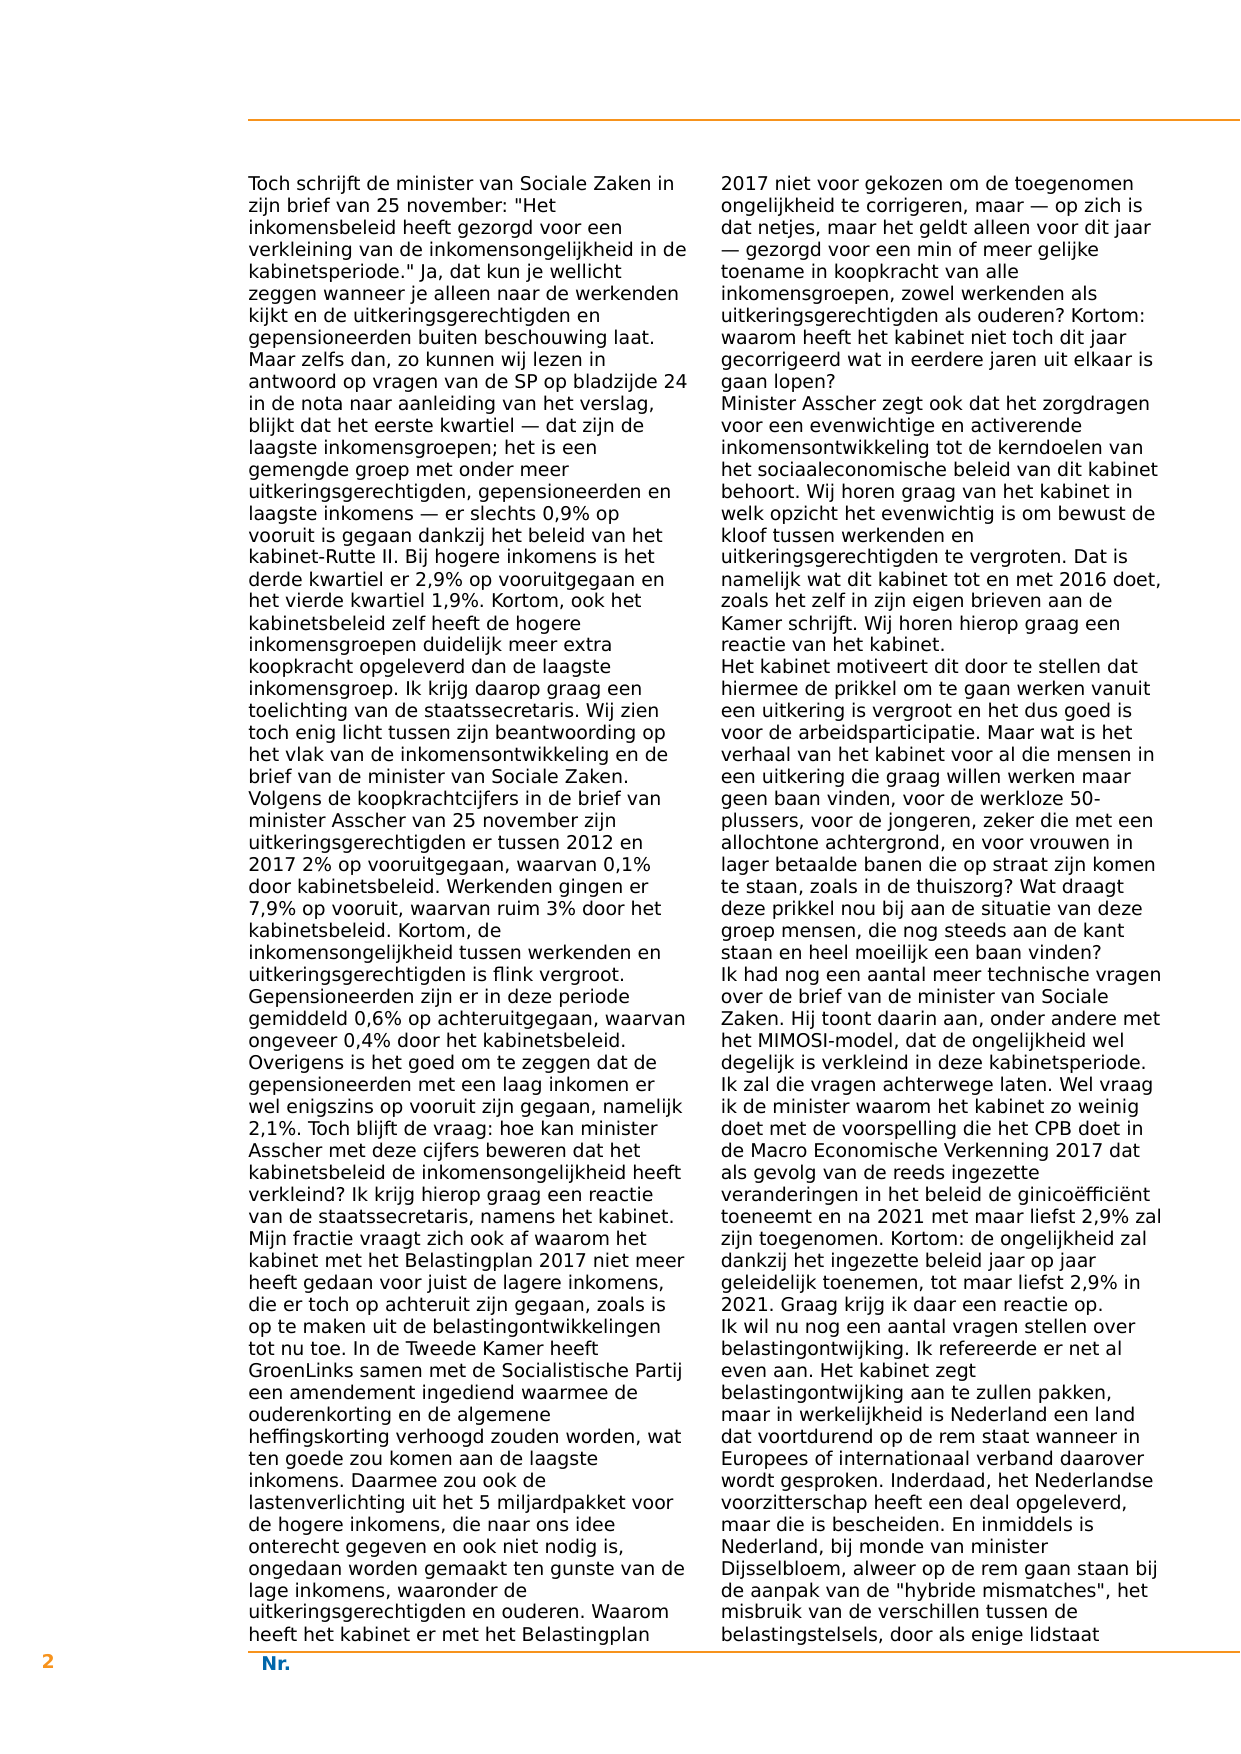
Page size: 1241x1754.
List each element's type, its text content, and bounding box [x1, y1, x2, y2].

text Minister Asscher zegt ook dat het zorgdragen voor een evenwichtige en activerende inkomensontwikkeling tot de kerndoelen van het sociaaleconomische beleid van dit kabinet behoort. Wij horen graag van het kabinet in welk opzicht het evenwichtig is om bewust de kloof tussen werkenden en uitkeringsgerechtigden te vergroten. Dat is namelijk wat dit kabinet tot en met 2016 doet, zoals het zelf in zijn eigen brieven aan de Kamer schrijft. Wij horen hierop graag een reactie van het kabinet. [721, 393, 1163, 656]
text Ik wil nu nog een aantal vragen stellen over belastingontwijking. Ik refereerde er net al even aan. Het kabinet zegt belastingontwijking aan te zullen pakken, maar in werkelijkheid is Nederland een land dat voortdurend op de rem staat wanneer in Europees of internationaal verband daarover wordt gesproken. Inderdaad, het Nederlandse voorzitterschap heeft een deal opgeleverd, maar die is bescheiden. En inmiddels is Nederland, bij monde van minister Dijsselbloem, alweer op de rem gaan staan bij de aanpak van de "hybride mismatches", het misbruik van de verschillen tussen de belastingstelsels, door als enige lidstaat [721, 1316, 1163, 1645]
text Ik had nog een aantal meer technische vragen over de brief van de minister van Sociale Zaken. Hij toont daarin aan, onder andere met het MIMOSI-model, dat de ongelijkheid wel degelijk is verkleind in deze kabinetsperiode. Ik zal die vragen achterwege laten. Wel vraag ik de minister waarom het kabinet zo weinig doet met de voorspelling die het CPB doet in de Macro Economische Verkenning 2017 dat als gevolg van de reeds ingezette veranderingen in het beleid de ginicoëfficiënt toeneemt en na 2021 met maar liefst 2,9% zal zijn toegenomen. Kortom: de ongelijkheid zal dankzij het ingezette beleid jaar op jaar geleidelijk toenemen, tot maar liefst 2,9% in 2021. Graag krijg ik daar een reactie op. [721, 964, 1163, 1316]
text Toch schrijft de minister van Sociale Zaken in zijn brief van 25 november: "Het inkomensbeleid heeft gezorgd voor een verkleining van de inkomensongelijkheid in de kabinetsperiode." Ja, dat kun je wellicht zeggen wanneer je alleen naar de werkenden kijkt en de uitkeringsgerechtigden en gepensioneerden buiten beschouwing laat. Maar zelfs dan, zo kunnen wij lezen in antwoord op vragen van de SP op bladzijde 24 in de nota naar aanleiding van het verslag, blijkt dat het eerste kwartiel — dat zijn de laagste inkomensgroepen; het is een gemengde groep met onder meer uitkeringsgerechtigden, gepensioneerden en laagste inkomens — er slechts 0,9% op vooruit is gegaan dankzij het beleid van het kabinet-Rutte II. Bij hogere inkomens is het derde kwartiel er 2,9% op vooruitgegaan en het vierde kwartiel 1,9%. Kortom, ook het kabinetsbeleid zelf heeft de hogere inkomensgroepen duidelijk meer extra koopkracht opgeleverd dan de laagste inkomensgroep. Ik krijg daarop graag een toelichting van de staatssecretaris. Wij zien toch enig licht tussen zijn beantwoording op het vlak van de inkomensontwikkeling en de brief van de minister van Sociale Zaken. Volgens de koopkrachtcijfers in de brief van minister Asscher van 25 november zijn uitkeringsgerechtigden er tussen 2012 en 2017 2% op vooruitgegaan, waarvan 0,1% door kabinetsbeleid. Werkenden gingen er 7,9% op vooruit, waarvan ruim 3% door het kabinetsbeleid. Kortom, de inkomensongelijkheid tussen werkenden en uitkeringsgerechtigden is flink vergroot. Gepensioneerden zijn er in deze periode gemiddeld 0,6% op achteruitgegaan, waarvan ongeveer 0,4% door het kabinetsbeleid. Overigens is het goed om te zeggen dat de gepensioneerden met een laag inkomen er wel enigszins op vooruit zijn gegaan, namelijk 2,1%. Toch blijft de vraag: hoe kan minister Asscher met deze cijfers beweren dat het kabinetsbeleid de inkomensongelijkheid heeft verkleind? Ik krijg hierop graag een reactie van de staatssecretaris, namens het kabinet. [248, 173, 691, 1228]
text Mijn fractie vraagt zich ook af waarom het kabinet met het Belastingplan 2017 niet meer heeft gedaan voor juist de lagere inkomens, die er toch op achteruit zijn gegaan, zoals is op te maken uit de belastingontwikkelingen tot nu toe. In de Tweede Kamer heeft GroenLinks samen met de Socialistische Partij een amendement ingediend waarmee de ouderenkorting en de algemene heffingskorting verhoogd zouden worden, wat ten goede zou komen aan de laagste inkomens. Daarmee zou ook de lastenverlichting uit het 5 miljardpakket voor de hogere inkomens, die naar ons idee onterecht gegeven en ook niet nodig is, ongedaan worden gemaakt ten gunste van de lage inkomens, waaronder de uitkeringsgerechtigden en ouderen. Waarom heeft het kabinet er met het Belastingplan [248, 1228, 691, 1645]
text Het kabinet motiveert dit door te stellen dat hiermee de prikkel om te gaan werken vanuit een uitkering is vergroot en het dus goed is voor de arbeidsparticipatie. Maar wat is het verhaal van het kabinet voor al die mensen in een uitkering die graag willen werken maar geen baan vinden, voor de werkloze 50-plussers, voor de jongeren, zeker die met een allochtone achtergrond, en voor vrouwen in lager betaalde banen die op straat zijn komen te staan, zoals in de thuiszorg? Wat draagt deze prikkel nou bij aan de situatie van deze groep mensen, die nog steeds aan de kant staan en heel moeilijk een baan vinden? [721, 656, 1163, 964]
text 2017 niet voor gekozen om de toegenomen ongelijkheid te corrigeren, maar — op zich is dat netjes, maar het geldt alleen voor dit jaar — gezorgd voor een min of meer gelijke toename in koopkracht van alle inkomensgroepen, zowel werkenden als uitkeringsgerechtigden als ouderen? Kortom: waarom heeft het kabinet niet toch dit jaar gecorrigeerd wat in eerdere jaren uit elkaar is gaan lopen? [721, 173, 1163, 393]
